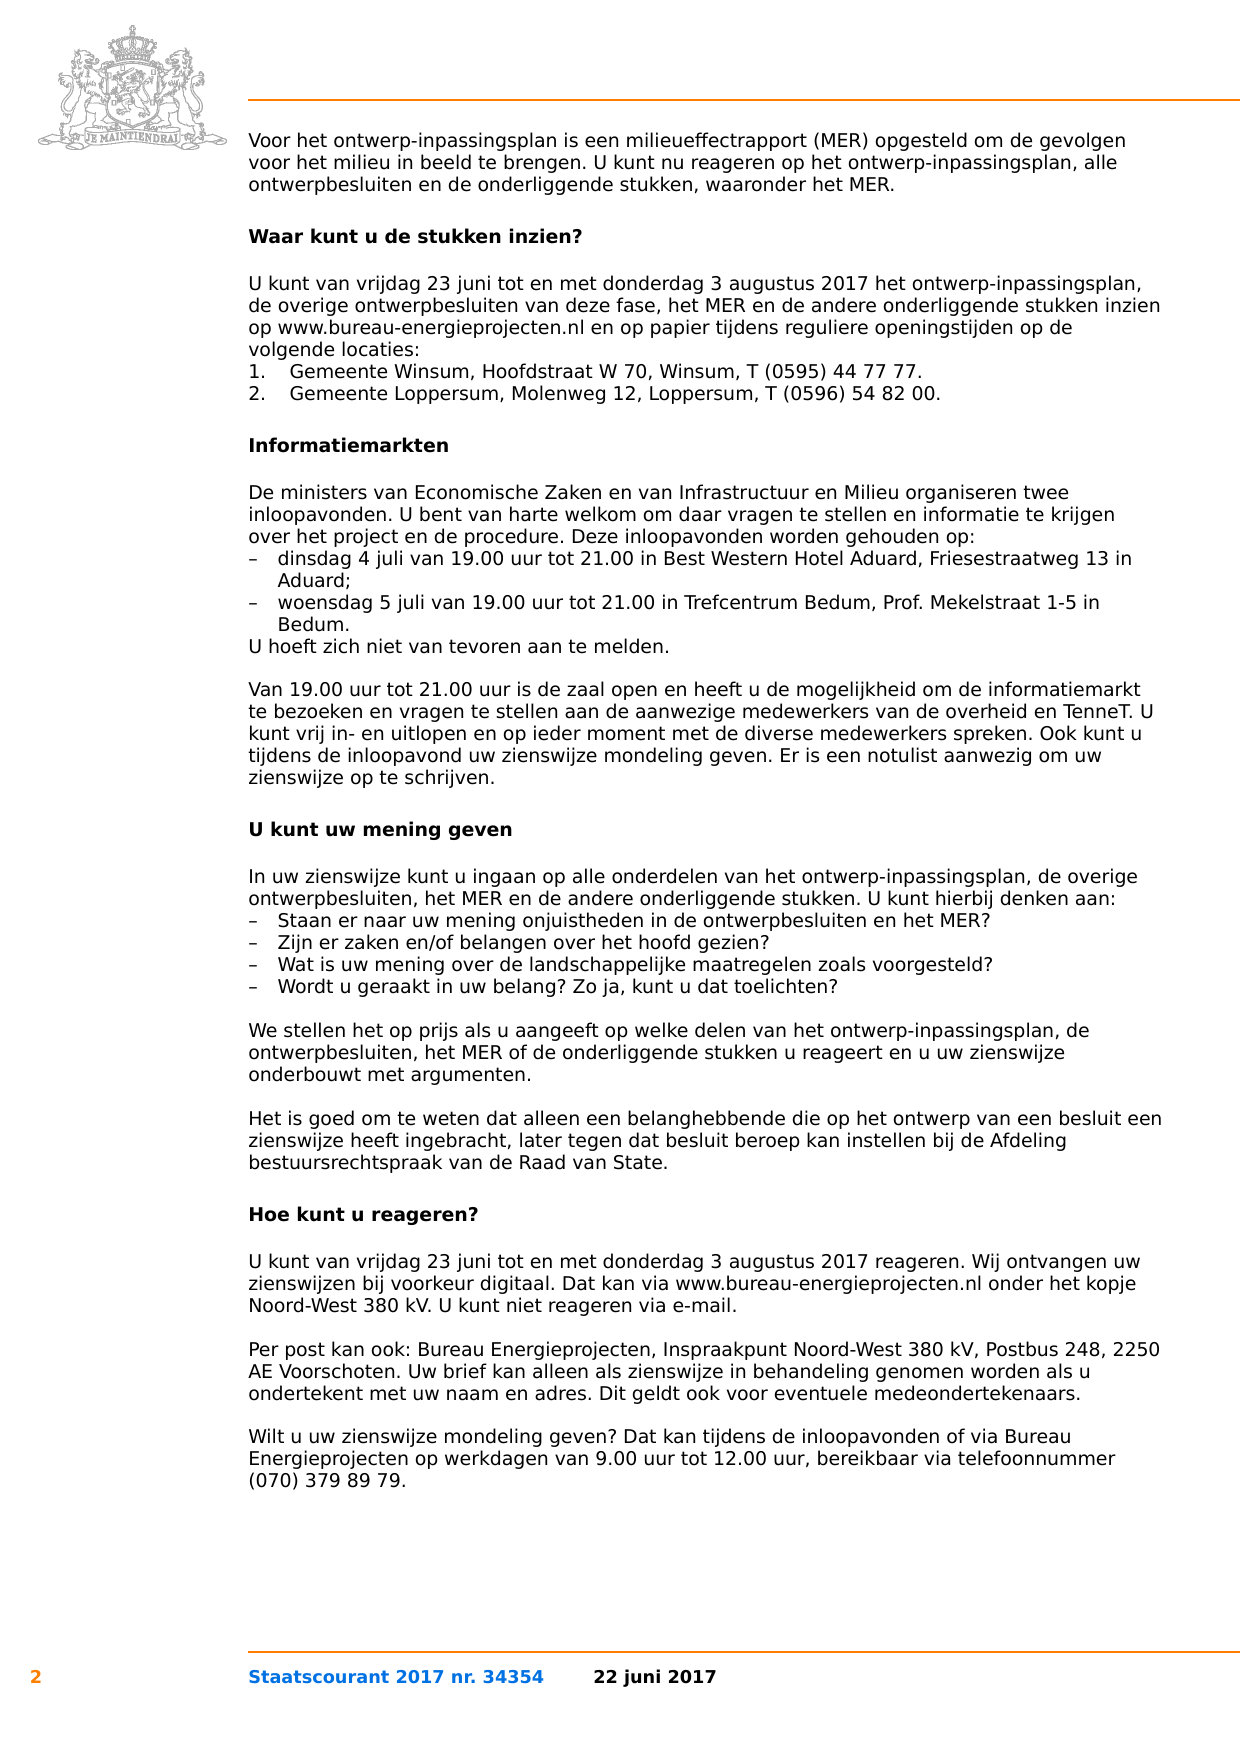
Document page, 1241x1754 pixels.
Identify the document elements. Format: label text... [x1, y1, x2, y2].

subtitle Hoe kunt u reageren? [248, 1204, 1163, 1226]
text Wilt u uw zienswijze mondeling geven? Dat kan tijdens de inloopavonden of via Bureau Energieprojecten op werkdagen van 9.00 uur tot 12.00 uur, bereikbaar via telefoonnummer (070) 379 89 79. [248, 1426, 1163, 1492]
text Per post kan ook: Bureau Energieprojecten, Inspraakpunt Noord-West 380 kV, Postbus 248, 2250 AE Voorschoten. Uw brief kan alleen als zienswijze in behandeling genomen worden als u ondertekent met uw naam en adres. Dit geldt ook voor eventuele medeondertekenaars. [248, 1338, 1163, 1404]
text In uw zienswijze kunt u ingaan op alle onderdelen van het ontwerp-inpassingsplan, de overige ontwerpbesluiten, het MER en de andere onderliggende stukken. U kunt hierbij denken aan: [248, 866, 1163, 910]
subtitle Waar kunt u de stukken inzien? [248, 226, 1163, 248]
text – Zijn er zaken en/of belangen over het hoofd gezien? [248, 932, 1163, 954]
text – woensdag 5 juli van 19.00 uur tot 21.00 in Trefcentrum Bedum, Prof. Mekelstraat 1-5 in Bedum. [248, 592, 1163, 636]
text Van 19.00 uur tot 21.00 uur is de zaal open en heeft u de mogelijkheid om de informatiemarkt te bezoeken en vragen te stellen aan de aanwezige medewerkers van de overheid en TenneT. U kunt vrij in- en uitlopen en op ieder moment met de diverse medewerkers spreken. Ook kunt u tijdens de inloopavond uw zienswijze mondeling geven. Er is een notulist aanwezig om uw zienswijze op te schrijven. [248, 679, 1163, 789]
text Het is goed om te weten dat alleen een belanghebbende die op het ontwerp van een besluit een zienswijze heeft ingebracht, later tegen dat besluit beroep kan instellen bij de Afdeling bestuursrechtspraak van de Raad van State. [248, 1108, 1163, 1174]
text – Staan er naar uw mening onjuistheden in de ontwerpbesluiten en het MER? [248, 910, 1163, 932]
subtitle U kunt uw mening geven [248, 819, 1163, 841]
text U kunt van vrijdag 23 juni tot en met donderdag 3 augustus 2017 reageren. Wij ontvangen uw zienswijzen bij voorkeur digitaal. Dat kan via www.bureau-energieprojecten.nl onder het kopje Noord-West 380 kV. U kunt niet reageren via e-mail. [248, 1251, 1163, 1317]
text 2. Gemeente Loppersum, Molenweg 12, Loppersum, T (0596) 54 82 00. [248, 383, 1163, 405]
subtitle Informatiemarkten [248, 435, 1163, 457]
text De ministers van Economische Zaken en van Infrastructuur en Milieu organiseren twee inloopavonden. U bent van harte welkom om daar vragen te stellen en informatie te krijgen over het project en de procedure. Deze inloopavonden worden gehouden op: [248, 482, 1163, 548]
text U hoeft zich niet van tevoren aan te melden. [248, 636, 1163, 657]
text 1. Gemeente Winsum, Hoofdstraat W 70, Winsum, T (0595) 44 77 77. [248, 361, 1163, 383]
picture [38, 25, 227, 150]
text U kunt van vrijdag 23 juni tot en met donderdag 3 augustus 2017 het ontwerp-inpassingsplan, de overige ontwerpbesluiten van deze fase, het MER en de andere onderliggende stukken inzien op www.bureau-energieprojecten.nl en op papier tijdens reguliere openingstijden op de volgende locaties: [248, 273, 1163, 361]
text – Wordt u geraakt in uw belang? Zo ja, kunt u dat toelichten? [248, 976, 1163, 998]
text Voor het ontwerp-inpassingsplan is een milieueffectrapport (MER) opgesteld om de gevolgen voor het milieu in beeld te brengen. U kunt nu reageren op het ontwerp-inpassingsplan, alle ontwerpbesluiten en de onderliggende stukken, waaronder het MER. [248, 130, 1163, 196]
text We stellen het op prijs als u aangeeft op welke delen van het ontwerp-inpassingsplan, de ontwerpbesluiten, het MER of de onderliggende stukken u reageert en u uw zienswijze onderbouwt met argumenten. [248, 1020, 1163, 1086]
text – Wat is uw mening over de landschappelijke maatregelen zoals voorgesteld? [248, 954, 1163, 976]
text – dinsdag 4 juli van 19.00 uur tot 21.00 in Best Western Hotel Aduard, Friesestraatweg 13 in Aduard; [248, 548, 1163, 592]
